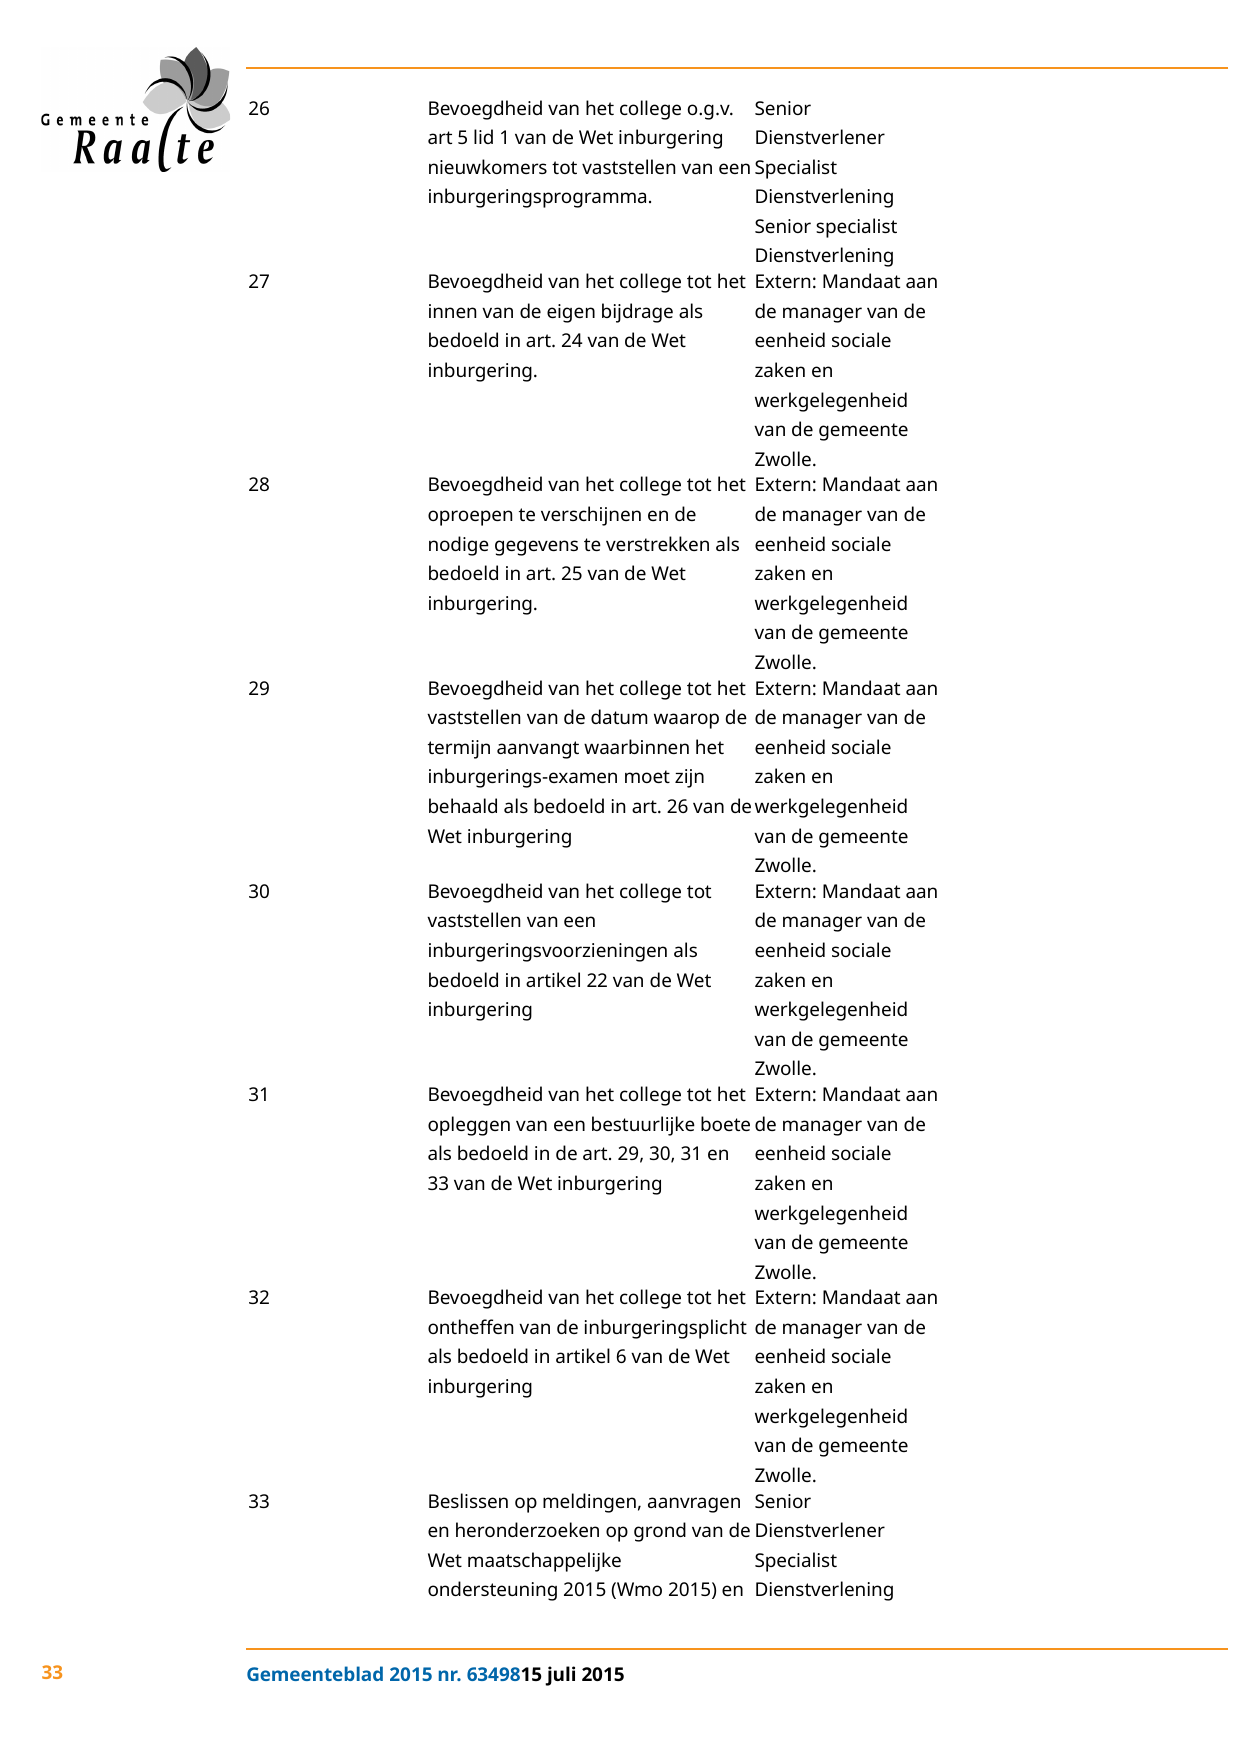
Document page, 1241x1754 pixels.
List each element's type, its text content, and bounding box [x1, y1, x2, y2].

table_cell [941, 1081, 1152, 1284]
table_cell [941, 1285, 1152, 1488]
table_cell Bevoegdheid van het college tot het ontheffen van de inburgeringsplicht als bedoeld in artikel 6 van de Wet inburgering [427, 1285, 754, 1488]
table_cell Bevoegdheid van het college tot het oproepen te verschijnen en de nodige gegevens te verstrekken als bedoeld in art. 25 van de Wet inburgering. [427, 472, 754, 675]
table_cell [941, 1488, 1152, 1602]
table_cell Extern: Mandaat aan de manager van de eenheid sociale zaken en werkgelegenheid van de gemeente Zwolle. [754, 675, 941, 878]
table_cell Extern: Mandaat aan de manager van de eenheid sociale zaken en werkgelegenheid van de gemeente Zwolle. [754, 472, 941, 675]
table_cell Bevoegdheid van het college tot vaststellen van een inburgeringsvoorzieningen als bedoeld in artikel 22 van de Wet inburgering [427, 878, 754, 1081]
table_cell Extern: Mandaat aan de manager van de eenheid sociale zaken en werkgelegenheid van de gemeente Zwolle. [754, 1081, 941, 1284]
picture [41, 47, 231, 172]
table_cell 32 [248, 1285, 427, 1488]
table_cell Bevoegdheid van het college tot het opleggen van een bestuurlijke boete als bedoeld in de art. 29, 30, 31 en 33 van de Wet inburgering [427, 1081, 754, 1284]
table_cell Bevoegdheid van het college o.g.v. art 5 lid 1 van de Wet inburgering nieuwkomers tot vaststellen van een inburgeringsprogramma. [427, 95, 754, 268]
table_cell Bevoegdheid van het college tot het innen van de eigen bijdrage als bedoeld in art. 24 van de Wet inburgering. [427, 269, 754, 472]
table_cell 29 [248, 675, 427, 878]
table_cell 30 [248, 878, 427, 1081]
table_cell Extern: Mandaat aan de manager van de eenheid sociale zaken en werkgelegenheid van de gemeente Zwolle. [754, 878, 941, 1081]
table_cell 33 [248, 1488, 427, 1602]
table_cell Senior Dienstverlener Specialist Dienstverlening [754, 1488, 941, 1602]
table_cell Senior Dienstverlener Specialist Dienstverlening Senior specialist Dienstverlening [754, 95, 941, 268]
table_cell [941, 95, 1152, 268]
table_cell Beslissen op meldingen, aanvragen en heronderzoeken op grond van de Wet maatschappelijke ondersteuning 2015 (Wmo 2015) en [427, 1488, 754, 1602]
table_cell [941, 472, 1152, 675]
table_cell Extern: Mandaat aan de manager van de eenheid sociale zaken en werkgelegenheid van de gemeente Zwolle. [754, 1285, 941, 1488]
table_cell 26 [248, 95, 427, 268]
table_cell 27 [248, 269, 427, 472]
table_cell [941, 269, 1152, 472]
table_cell Bevoegdheid van het college tot het vaststellen van de datum waarop de termijn aanvangt waarbinnen het inburgerings-examen moet zijn behaald als bedoeld in art. 26 van de Wet inburgering [427, 675, 754, 878]
table_cell [941, 675, 1152, 878]
table_cell [941, 878, 1152, 1081]
table_cell 28 [248, 472, 427, 675]
table_cell Extern: Mandaat aan de manager van de eenheid sociale zaken en werkgelegenheid van de gemeente Zwolle. [754, 269, 941, 472]
table_cell 31 [248, 1081, 427, 1284]
